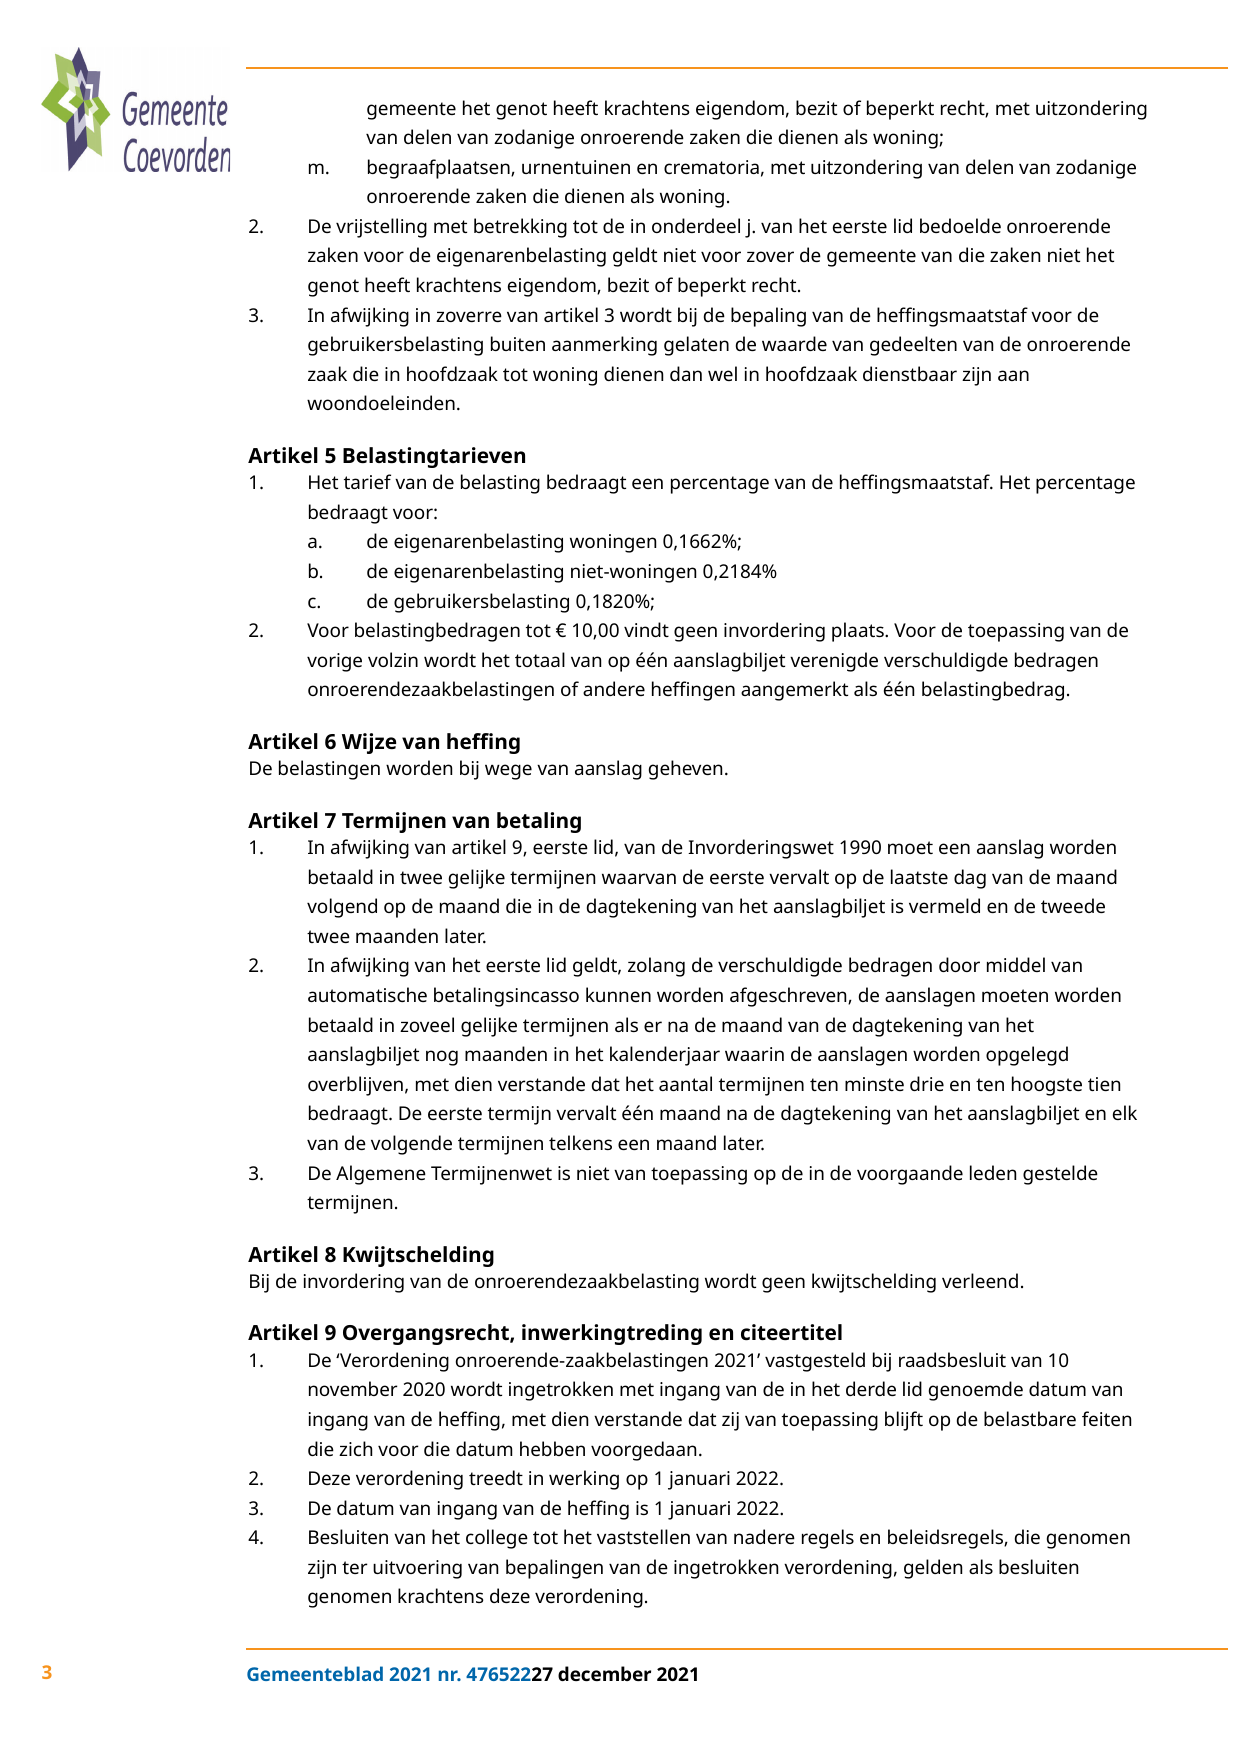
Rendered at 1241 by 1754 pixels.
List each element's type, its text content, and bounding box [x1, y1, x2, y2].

list In afwijking van artikel 9, eerste lid, van de Invorderingswet 1990 moet een aanslag worden betaald in twee gelijke termijnen waarvan de eerste vervalt op de laatste dag van de maand volgend op de maand die in de dagtekening van het aanslagbiljet is vermeld en de tweede twee maanden later. [248, 834, 1152, 949]
list de gebruikersbelasting 0,1820%; [307, 588, 1152, 613]
list De vrijstelling met betrekking tot de in onderdeel j. van het eerste lid bedoelde onroerende zaken voor de eigenarenbelasting geldt niet voor zover de gemeente van die zaken niet het genot heeft krachtens eigendom, bezit of beperkt recht. [248, 213, 1152, 298]
list De ‘Verordening onroerende-zaakbelastingen 2021’ vastgesteld bij raadsbesluit van 10 november 2020 wordt ingetrokken met ingang van de in het derde lid genoemde datum van ingang van de heffing, met dien verstande dat zij van toepassing blijft op de belastbare feiten die zich voor die datum hebben voorgedaan. [248, 1347, 1152, 1461]
list In afwijking van het eerste lid geldt, zolang de verschuldigde bedragen door middel van automatische betalingsincasso kunnen worden afgeschreven, de aanslagen moeten worden betaald in zoveel gelijke termijnen als er na de maand van de dagtekening van het aanslagbiljet nog maanden in het kalenderjaar waarin de aanslagen worden opgelegd overblijven, met dien verstande dat het aantal termijnen ten minste drie en ten hoogste tien bedraagt. De eerste termijn vervalt één maand na de dagtekening van het aanslagbiljet en elk van de volgende termijnen telkens een maand later. [248, 953, 1152, 1156]
list de eigenarenbelasting niet-woningen 0,2184% [307, 558, 1152, 584]
list In afwijking in zoverre van artikel 3 wordt bij de bepaling van de heffingsmaatstaf voor de gebruikersbelasting buiten aanmerking gelaten de waarde van gedeelten van de onroerende zaak die in hoofdzaak tot woning dienen dan wel in hoofdzaak dienstbaar zijn aan woondoeleinden. [248, 302, 1152, 416]
list de eigenarenbelasting woningen 0,1662%; [307, 529, 1152, 554]
list De Algemene Termijnenwet is niet van toepassing op de in de voorgaande leden gestelde termijnen. [248, 1160, 1152, 1215]
text Artikel 9 Overgangsrecht, inwerkingtreding en citeertitel [248, 1318, 1152, 1347]
picture [41, 47, 231, 172]
text Artikel 6 Wijze van heffing [248, 727, 1152, 755]
text Artikel 5 Belastingtarieven [248, 441, 1152, 469]
text Bij de invordering van de onroerendezaakbelasting wordt geen kwijtschelding verleend. [248, 1268, 1152, 1294]
list Voor belastingbedragen tot € 10,00 vindt geen invordering plaats. Voor de toepassing van de vorige volzin wordt het totaal van op één aanslagbiljet verenigde verschuldigde bedragen onroerendezaakbelastingen of andere heffingen aangemerkt als één belastingbedrag. [248, 617, 1152, 702]
text De belastingen worden bij wege van aanslag geheven. [248, 755, 1152, 781]
list begraafplaatsen, urnentuinen en crematoria, met uitzondering van delen van zodanige onroerende zaken die dienen als woning. [307, 154, 1152, 209]
list Besluiten van het college tot het vaststellen van nadere regels en beleidsregels, die genomen zijn ter uitvoering van bepalingen van de ingetrokken verordening, gelden als besluiten genomen krachtens deze verordening. [248, 1524, 1152, 1609]
list Deze verordening treedt in werking op 1 januari 2022. [248, 1465, 1152, 1491]
list Het tarief van de belasting bedraagt een percentage van de heffingsmaatstaf. Het percentage bedraagt voor: [248, 469, 1152, 525]
text Artikel 8 Kwijtschelding [248, 1240, 1152, 1268]
list De datum van ingang van de heffing is 1 januari 2022. [248, 1495, 1152, 1521]
list gemeente het genot heeft krachtens eigendom, bezit of beperkt recht, met uitzondering van delen van zodanige onroerende zaken die dienen als woning; [307, 95, 1152, 150]
text Artikel 7 Termijnen van betaling [248, 806, 1152, 834]
